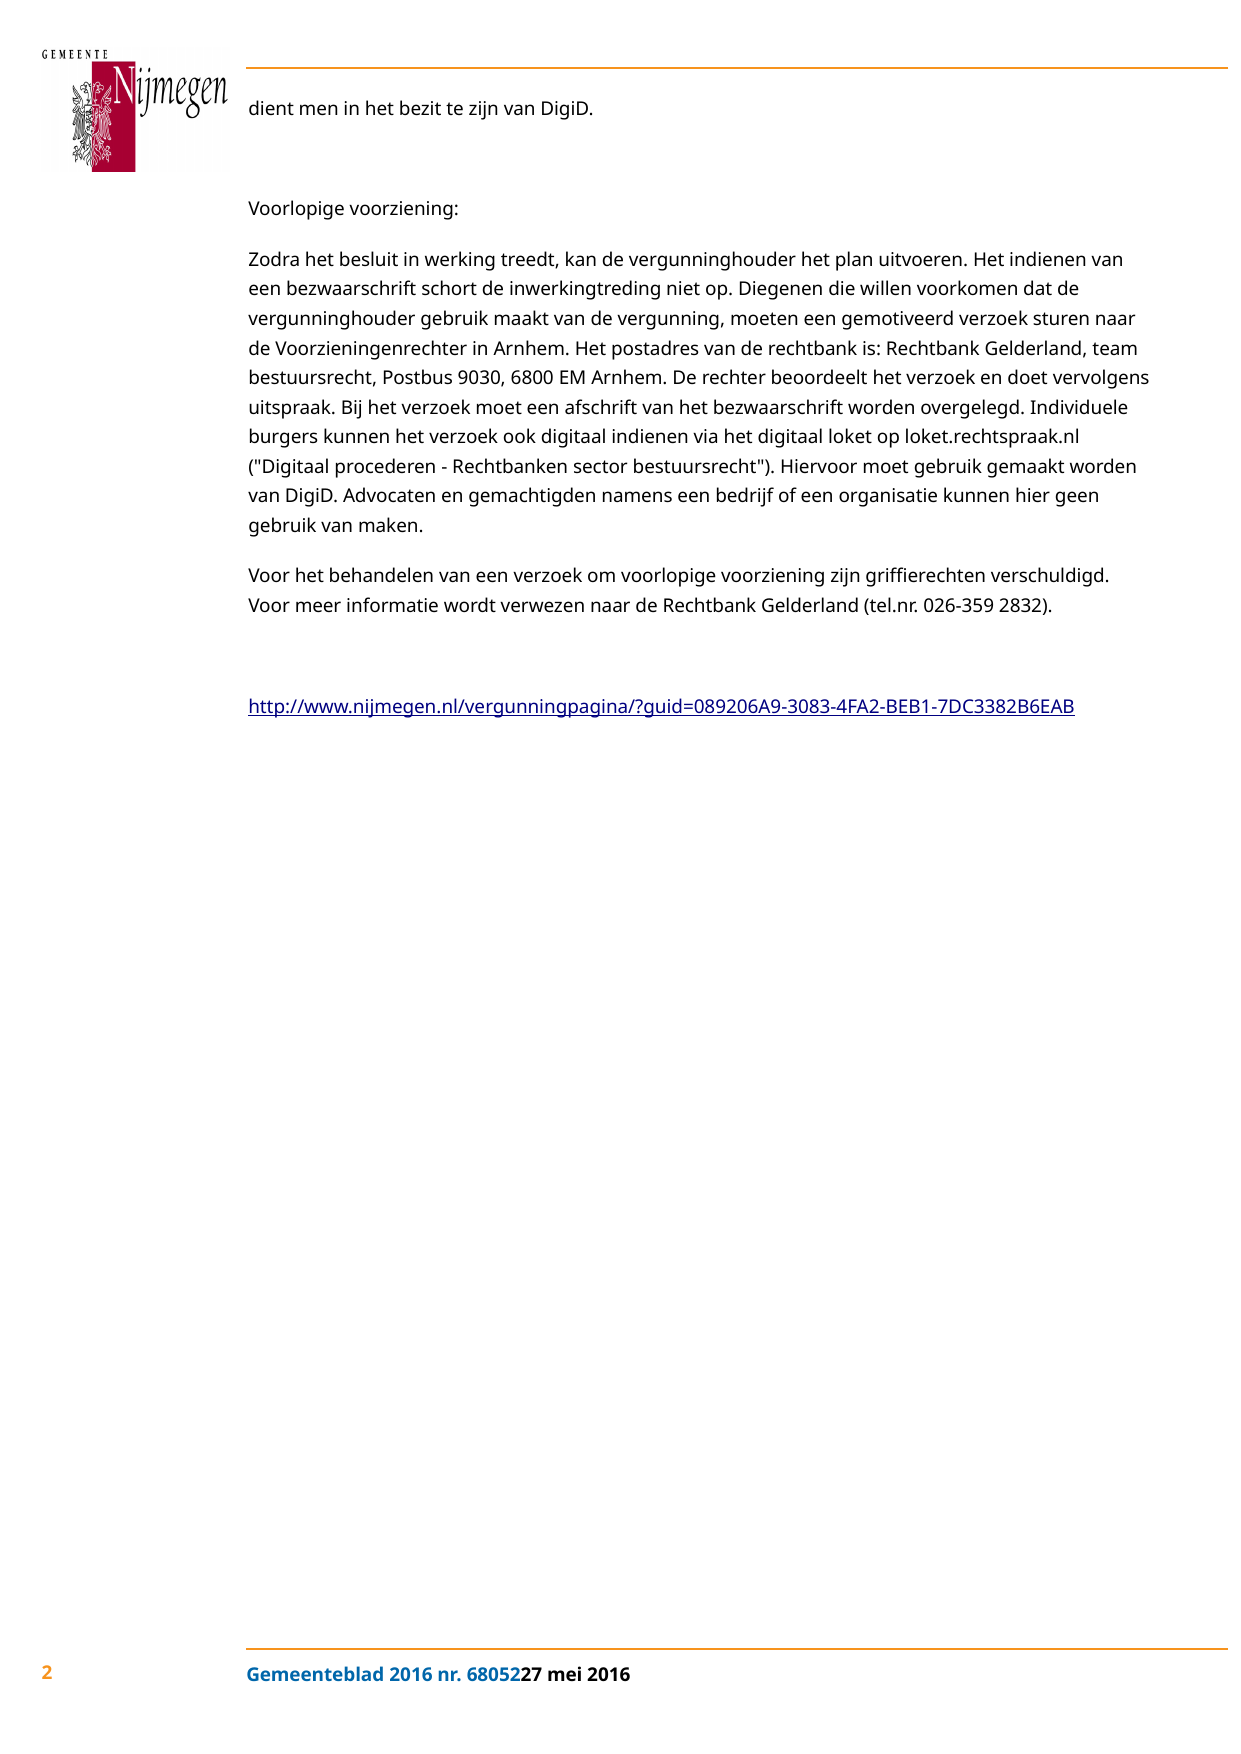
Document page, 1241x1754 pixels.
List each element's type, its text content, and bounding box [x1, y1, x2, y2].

text Voorlopige voorziening: [248, 196, 1152, 221]
text Zodra het besluit in werking treedt, kan de vergunninghouder het plan uitvoeren. Het indienen van een bezwaarschrift schort de inwerkingtreding niet op. Diegenen die willen voorkomen dat de vergunninghouder gebruik maakt van de vergunning, moeten een gemotiveerd verzoek sturen naar de Voorzieningenrechter in Arnhem. Het postadres van de rechtbank is: Rechtbank Gelderland, team bestuursrecht, Postbus 9030, 6800 EM Arnhem. De rechter beoordeelt het verzoek en doet vervolgens uitspraak. Bij het verzoek moet een afschrift van het bezwaarschrift worden overgelegd. Individuele burgers kunnen het verzoek ook digitaal indienen via het digitaal loket op loket.rechtspraak.nl ("Digitaal procederen - Rechtbanken sector bestuursrecht"). Hiervoor moet gebruik gemaakt worden van DigiD. Advocaten en gemachtigden namens een bedrijf of een organisatie kunnen hier geen gebruik van maken. [248, 246, 1152, 538]
text dient men in het bezit te zijn van DigiD. [248, 95, 1152, 121]
picture [41, 47, 231, 172]
text Voor het behandelen van een verzoek om voorlopige voorziening zijn griffierechten verschuldigd. Voor meer informatie wordt verwezen naar de Rechtbank Gelderland (tel.nr. 026-359 2832). [248, 563, 1152, 618]
text http://www.nijmegen.nl/vergunningpagina/?guid=089206A9-3083-4FA2-BEB1-7DC3382B6EAB [248, 693, 1152, 719]
